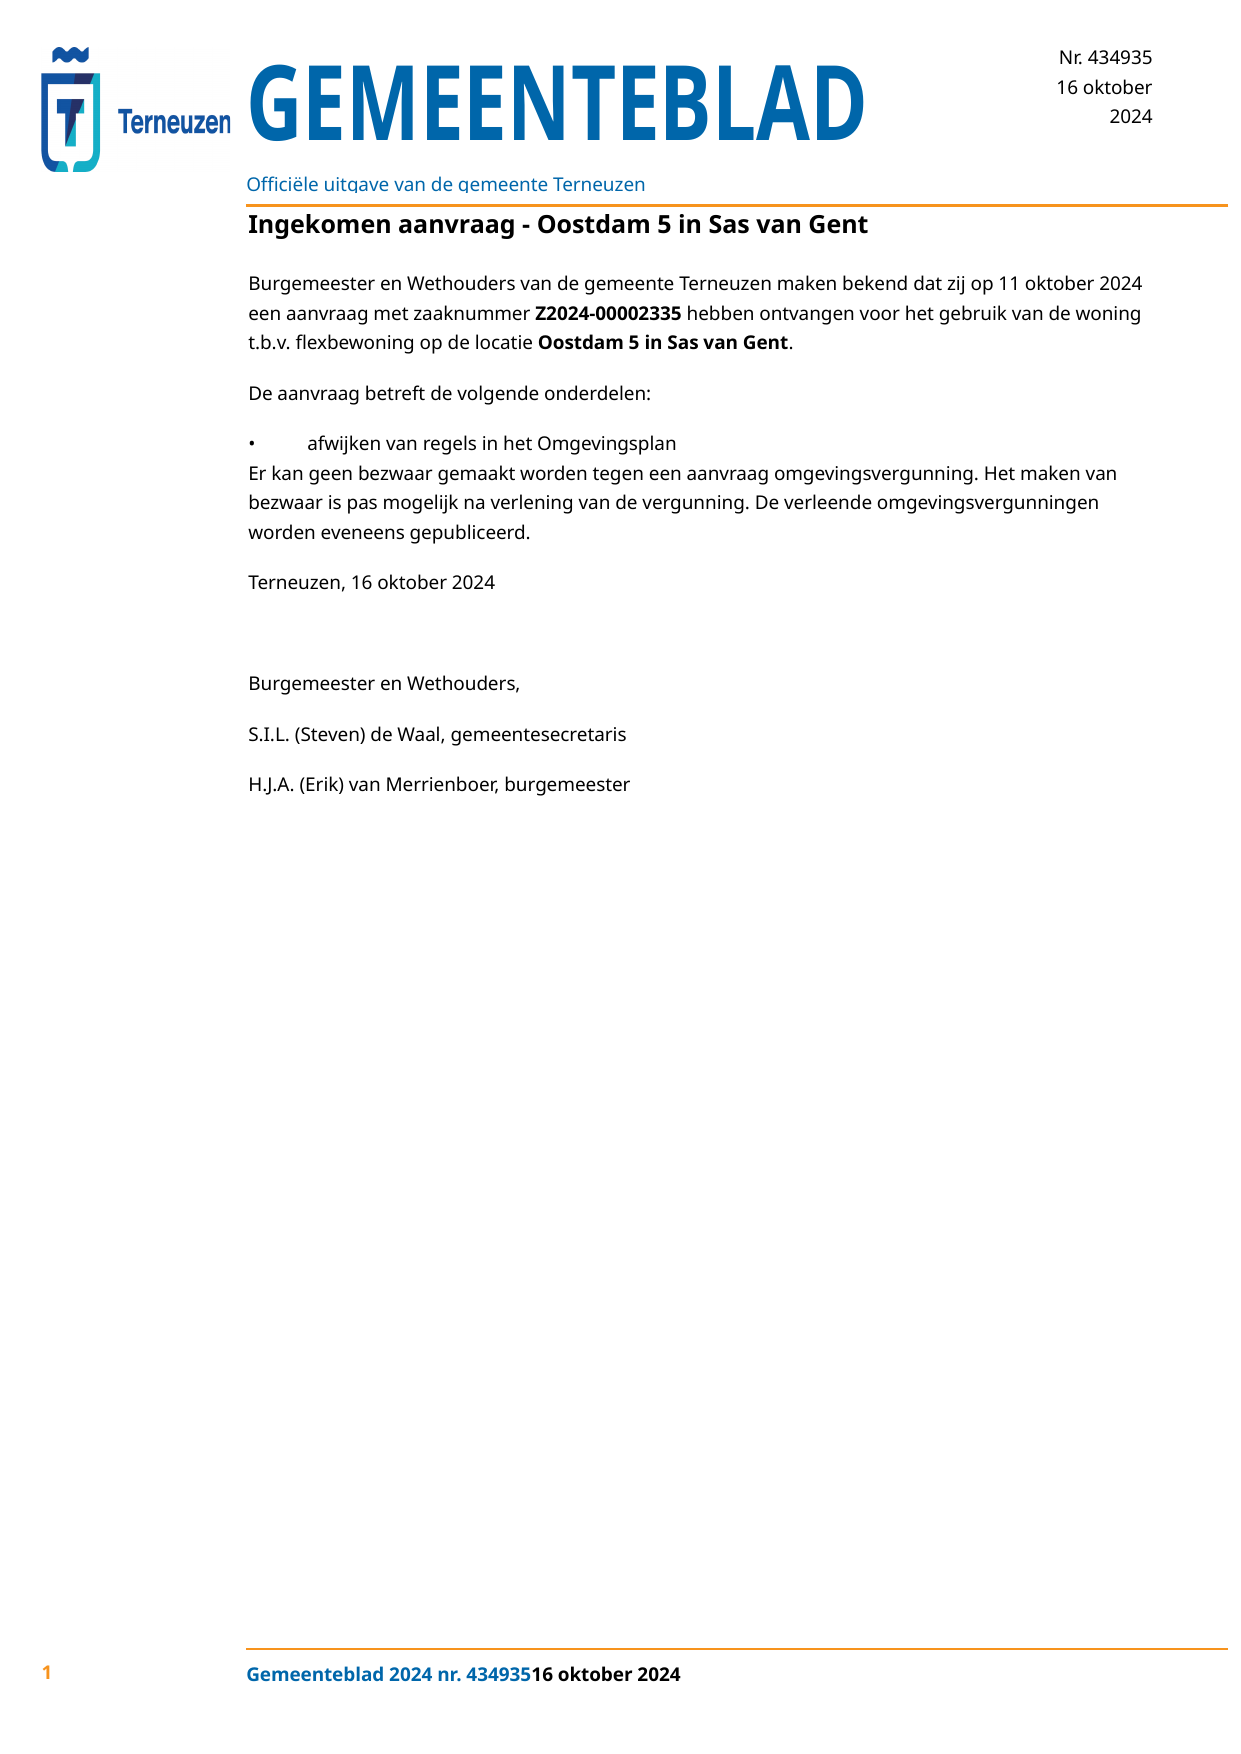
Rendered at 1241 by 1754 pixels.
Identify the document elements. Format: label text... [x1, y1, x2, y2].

text Burgemeester en Wethouders, [248, 670, 1152, 696]
text Er kan geen bezwaar gemaakt worden tegen een aanvraag omgevingsvergunning. Het maken van bezwaar is pas mogelijk na verlening van de vergunning. De verleende omgevingsvergunningen worden eveneens gepubliceerd. [248, 460, 1152, 545]
text H.J.A. (Erik) van Merrienboer, burgemeester [248, 771, 1152, 797]
picture [41, 47, 231, 172]
text S.I.L. (Steven) de Waal, gemeentesecretaris [248, 721, 1152, 746]
text De aanvraag betreft de volgende onderdelen: [248, 380, 1152, 406]
text Ingekomen aanvraag - Oostdam 5 in Sas van Gent [248, 207, 1152, 241]
text Terneuzen, 16 oktober 2024 [248, 569, 1152, 595]
list afwijken van regels in het Omgevingsplan [248, 430, 1152, 456]
text Burgemeester en Wethouders van de gemeente Terneuzen maken bekend dat zij op 11 oktober 2024 een aanvraag met zaaknummer Z2024-00002335 hebben ontvangen voor het gebruik van de woning t.b.v. flexbewoning op de locatie Oostdam 5 in Sas van Gent. [248, 270, 1152, 355]
